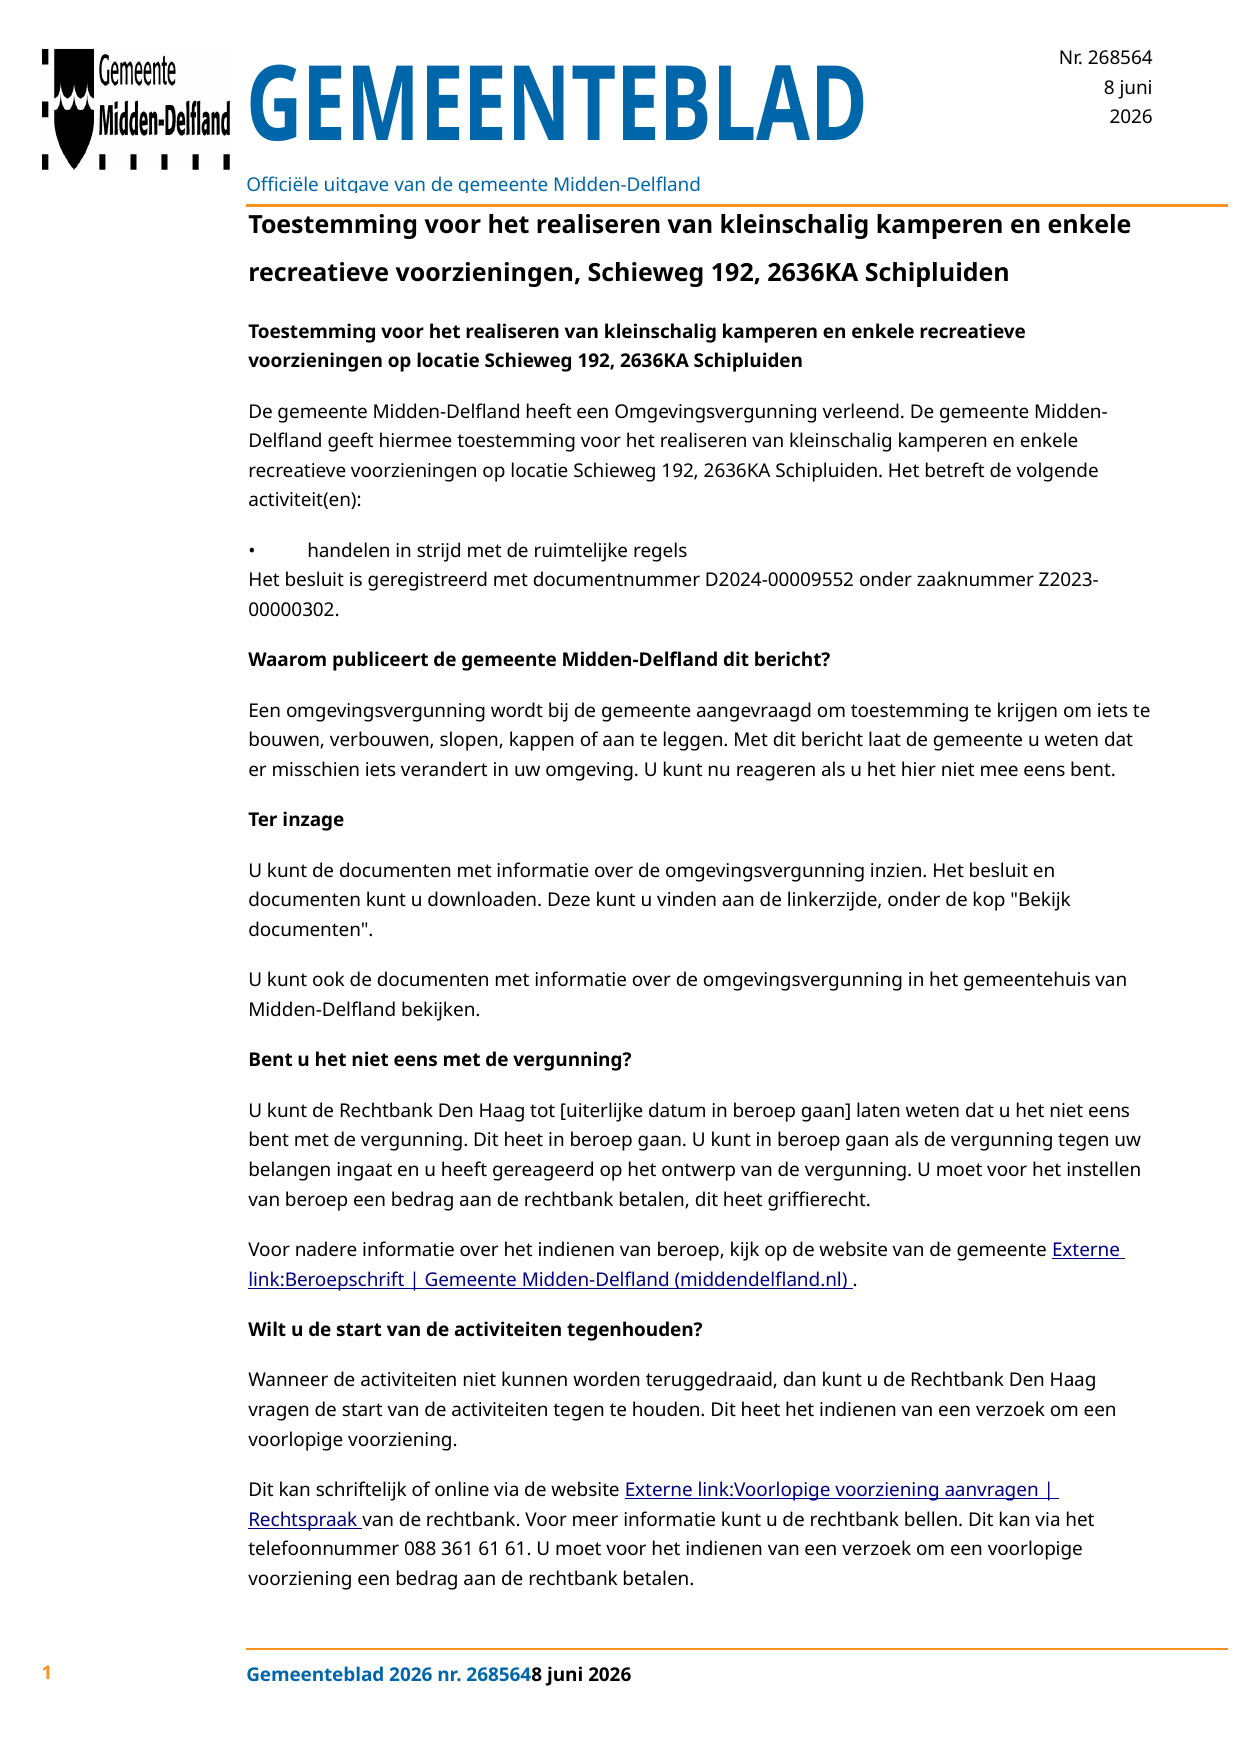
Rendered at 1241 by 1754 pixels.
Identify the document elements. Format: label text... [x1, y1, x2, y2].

text Dit kan schriftelijk of online via de website Externe link:Voorlopige voorziening aanvragen | Rechtspraak van de rechtbank. Voor meer informatie kunt u de rechtbank bellen. Dit kan via het telefoonnummer 088 361 61 61. U moet voor het indienen van een verzoek om een voorlopige voorziening een bedrag aan de rechtbank betalen. [248, 1476, 1152, 1591]
text U kunt de documenten met informatie over de omgevingsvergunning inzien. Het besluit en documenten kunt u downloaden. Deze kunt u vinden aan de linkerzijde, onder de kop "Bekijk documenten". [248, 857, 1152, 942]
text U kunt ook de documenten met informatie over de omgevingsvergunning in het gemeentehuis van Midden-Delfland bekijken. [248, 967, 1152, 1022]
text Bent u het niet eens met de vergunning? [248, 1047, 1152, 1072]
text Waarom publiceert de gemeente Midden-Delfland dit bericht? [248, 647, 1152, 672]
text De gemeente Midden-Delfland heeft een Omgevingsvergunning verleend. De gemeente Midden-Delfland geeft hiermee toestemming voor het realiseren van kleinschalig kamperen en enkele recreatieve voorzieningen op locatie Schieweg 192, 2636KA Schipluiden. Het betreft de volgende activiteit(en): [248, 398, 1152, 512]
text Toestemming voor het realiseren van kleinschalig kamperen en enkele recreatieve voorzieningen op locatie Schieweg 192, 2636KA Schipluiden [248, 318, 1152, 373]
text Wanneer de activiteiten niet kunnen worden teruggedraaid, dan kunt u de Rechtbank Den Haag vragen de start van de activiteiten tegen te houden. Dit heet het indienen van een verzoek om een voorlopige voorziening. [248, 1367, 1152, 1452]
text Ter inzage [248, 807, 1152, 832]
text Een omgevingsvergunning wordt bij de gemeente aangevraagd om toestemming te krijgen om iets te bouwen, verbouwen, slopen, kappen of aan te leggen. Met dit bericht laat de gemeente u weten dat er misschien iets verandert in uw omgeving. U kunt nu reageren als u het hier niet mee eens bent. [248, 697, 1152, 782]
text Toestemming voor het realiseren van kleinschalig kamperen en enkele recreatieve voorzieningen, Schieweg 192, 2636KA Schipluiden [248, 207, 1152, 288]
text Voor nadere informatie over het indienen van beroep, kijk op de website van de gemeente Externe link:Beroepschrift | Gemeente Midden-Delfland (middendelfland.nl) . [248, 1236, 1152, 1292]
picture [41, 47, 231, 172]
list handelen in strijd met de ruimtelijke regels [248, 537, 1152, 563]
text Het besluit is geregistreerd met documentnummer D2024-00009552 onder zaaknummer Z2023-00000302. [248, 567, 1152, 622]
text Wilt u de start van de activiteiten tegenhouden? [248, 1316, 1152, 1342]
text U kunt de Rechtbank Den Haag tot [uiterlijke datum in beroep gaan] laten weten dat u het niet eens bent met de vergunning. Dit heet in beroep gaan. U kunt in beroep gaan als de vergunning tegen uw belangen ingaat en u heeft gereageerd op het ontwerp van de vergunning. U moet voor het instellen van beroep een bedrag aan de rechtbank betalen, dit heet griffierecht. [248, 1097, 1152, 1212]
